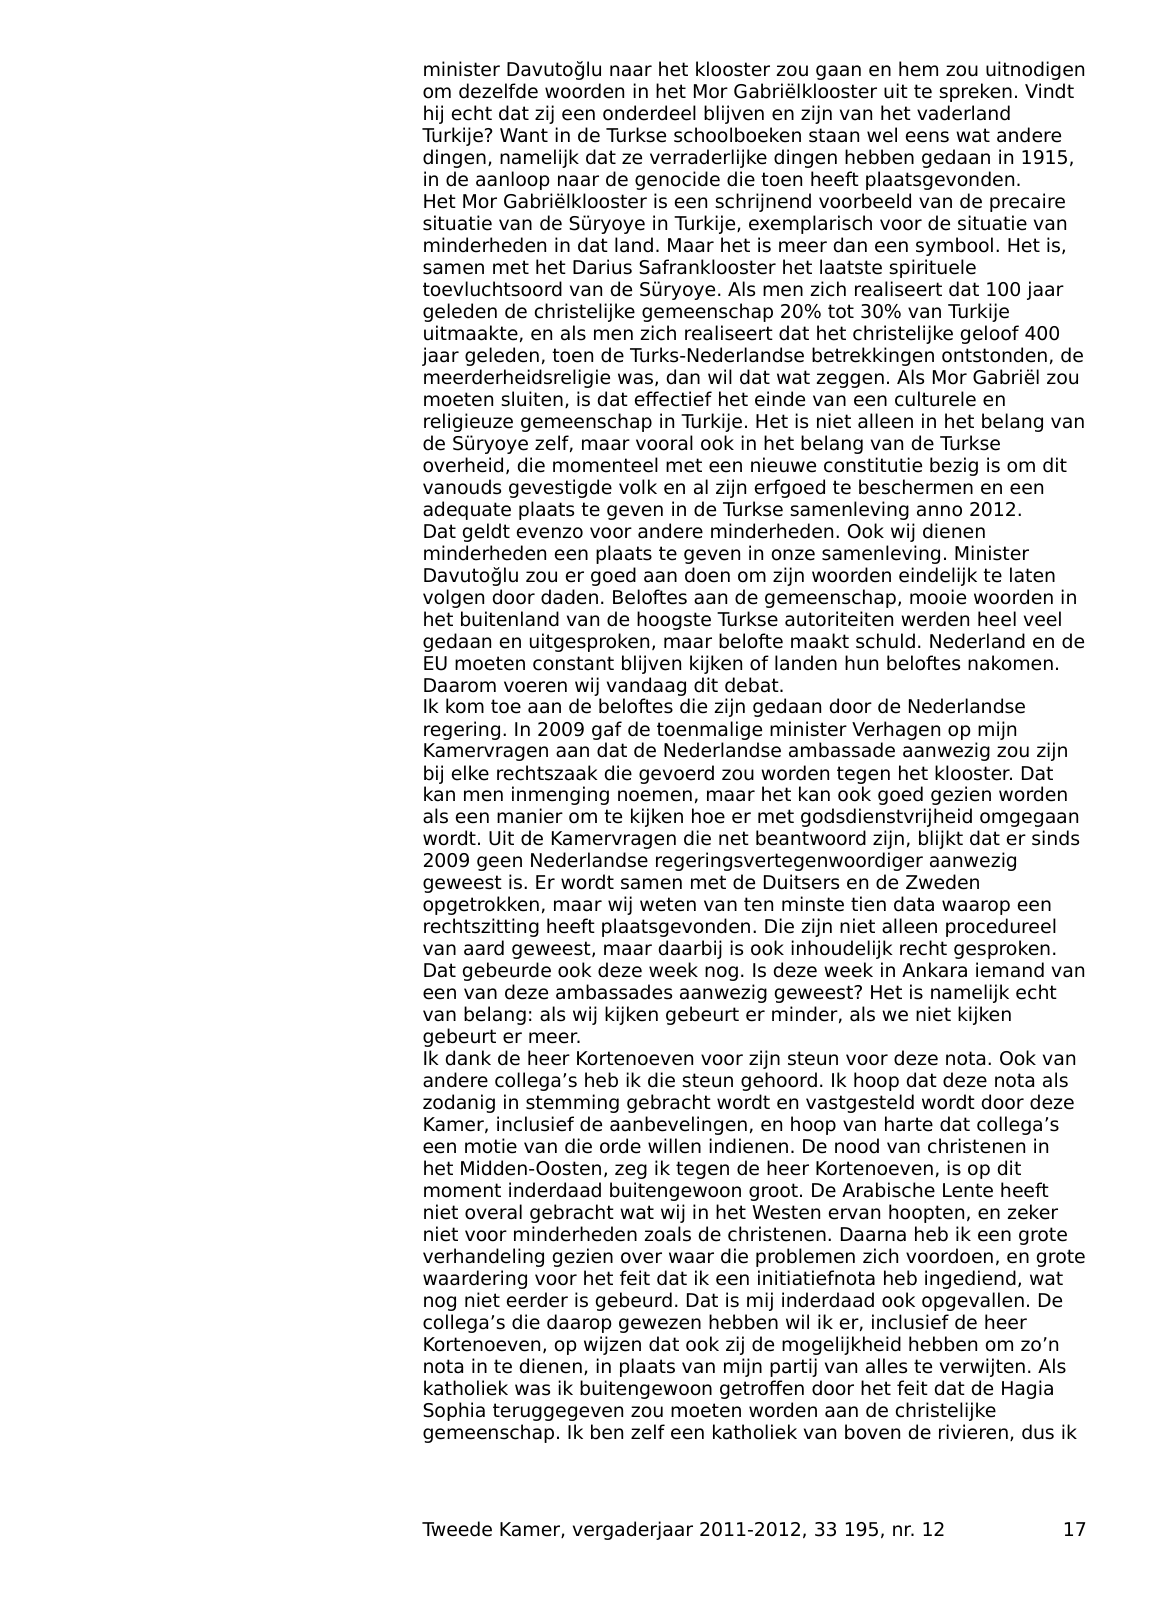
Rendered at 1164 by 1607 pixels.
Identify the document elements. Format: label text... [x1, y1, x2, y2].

text Het Mor Gabriëlklooster is een schrijnend voorbeeld van de precaire situatie van de Süryoye in Turkije, exemplarisch voor de situatie van minderheden in dat land. Maar het is meer dan een symbool. Het is, samen met het Darius Safranklooster het laatste spirituele toevluchtsoord van de Süryoye. Als men zich realiseert dat 100 jaar geleden de christelijke gemeenschap 20% tot 30% van Turkije uitmaakte, en als men zich realiseert dat het christelijke geloof 400 jaar geleden, toen de Turks-Nederlandse betrekkingen ontstonden, de meerderheidsreligie was, dan wil dat wat zeggen. Als Mor Gabriël zou moeten sluiten, is dat effectief het einde van een culturele en religieuze gemeenschap in Turkije. Het is niet alleen in het belang van de Süryoye zelf, maar vooral ook in het belang van de Turkse overheid, die momenteel met een nieuwe constitutie bezig is om dit vanouds gevestigde volk en al zijn erfgoed te beschermen en een adequate plaats te geven in de Turkse samenleving anno 2012. [422, 191, 1087, 521]
text Dat geldt evenzo voor andere minderheden. Ook wij dienen minderheden een plaats te geven in onze samenleving. Minister Davutoğlu zou er goed aan doen om zijn woorden eindelijk te laten volgen door daden. Beloftes aan de gemeenschap, mooie woorden in het buitenland van de hoogste Turkse autoriteiten werden heel veel gedaan en uitgesproken, maar belofte maakt schuld. Nederland en de EU moeten constant blijven kijken of landen hun beloftes nakomen. Daarom voeren wij vandaag dit debat. [422, 521, 1087, 696]
text Ik kom toe aan de beloftes die zijn gedaan door de Nederlandse regering. In 2009 gaf de toenmalige minister Verhagen op mijn Kamervragen aan dat de Nederlandse ambassade aanwezig zou zijn bij elke rechtszaak die gevoerd zou worden tegen het klooster. Dat kan men inmenging noemen, maar het kan ook goed gezien worden als een manier om te kijken hoe er met godsdienstvrijheid omgegaan wordt. Uit de Kamervragen die net beantwoord zijn, blijkt dat er sinds 2009 geen Nederlandse regeringsvertegenwoordiger aanwezig geweest is. Er wordt samen met de Duitsers en de Zweden opgetrokken, maar wij weten van ten minste tien data waarop een rechtszitting heeft plaatsgevonden. Die zijn niet alleen procedureel van aard geweest, maar daarbij is ook inhoudelijk recht gesproken. Dat gebeurde ook deze week nog. Is deze week in Ankara iemand van een van deze ambassades aanwezig geweest? Het is namelijk echt van belang: als wij kijken gebeurt er minder, als we niet kijken gebeurt er meer. [422, 696, 1087, 1048]
text Ik dank de heer Kortenoeven voor zijn steun voor deze nota. Ook van andere collega’s heb ik die steun gehoord. Ik hoop dat deze nota als zodanig in stemming gebracht wordt en vastgesteld wordt door deze Kamer, inclusief de aanbevelingen, en hoop van harte dat collega’s een motie van die orde willen indienen. De nood van christenen in het Midden-Oosten, zeg ik tegen de heer Kortenoeven, is op dit moment inderdaad buitengewoon groot. De Arabische Lente heeft niet overal gebracht wat wij in het Westen ervan hoopten, en zeker niet voor minderheden zoals de christenen. Daarna heb ik een grote verhandeling gezien over waar die problemen zich voordoen, en grote waardering voor het feit dat ik een initiatiefnota heb ingediend, wat nog niet eerder is gebeurd. Dat is mij inderdaad ook opgevallen. De collega’s die daarop gewezen hebben wil ik er, inclusief de heer Kortenoeven, op wijzen dat ook zij de mogelijkheid hebben om zo’n nota in te dienen, in plaats van mijn partij van alles te verwijten. Als katholiek was ik buitengewoon getroffen door het feit dat de Hagia Sophia teruggegeven zou moeten worden aan de christelijke gemeenschap. Ik ben zelf een katholiek van boven de rivieren, dus ik [422, 1048, 1087, 1444]
text minister Davutoğlu naar het klooster zou gaan en hem zou uitnodigen om dezelfde woorden in het Mor Gabriëlklooster uit te spreken. Vindt hij echt dat zij een onderdeel blijven en zijn van het vaderland Turkije? Want in de Turkse schoolboeken staan wel eens wat andere dingen, namelijk dat ze verraderlijke dingen hebben gedaan in 1915, in de aanloop naar de genocide die toen heeft plaatsgevonden. [422, 59, 1087, 191]
